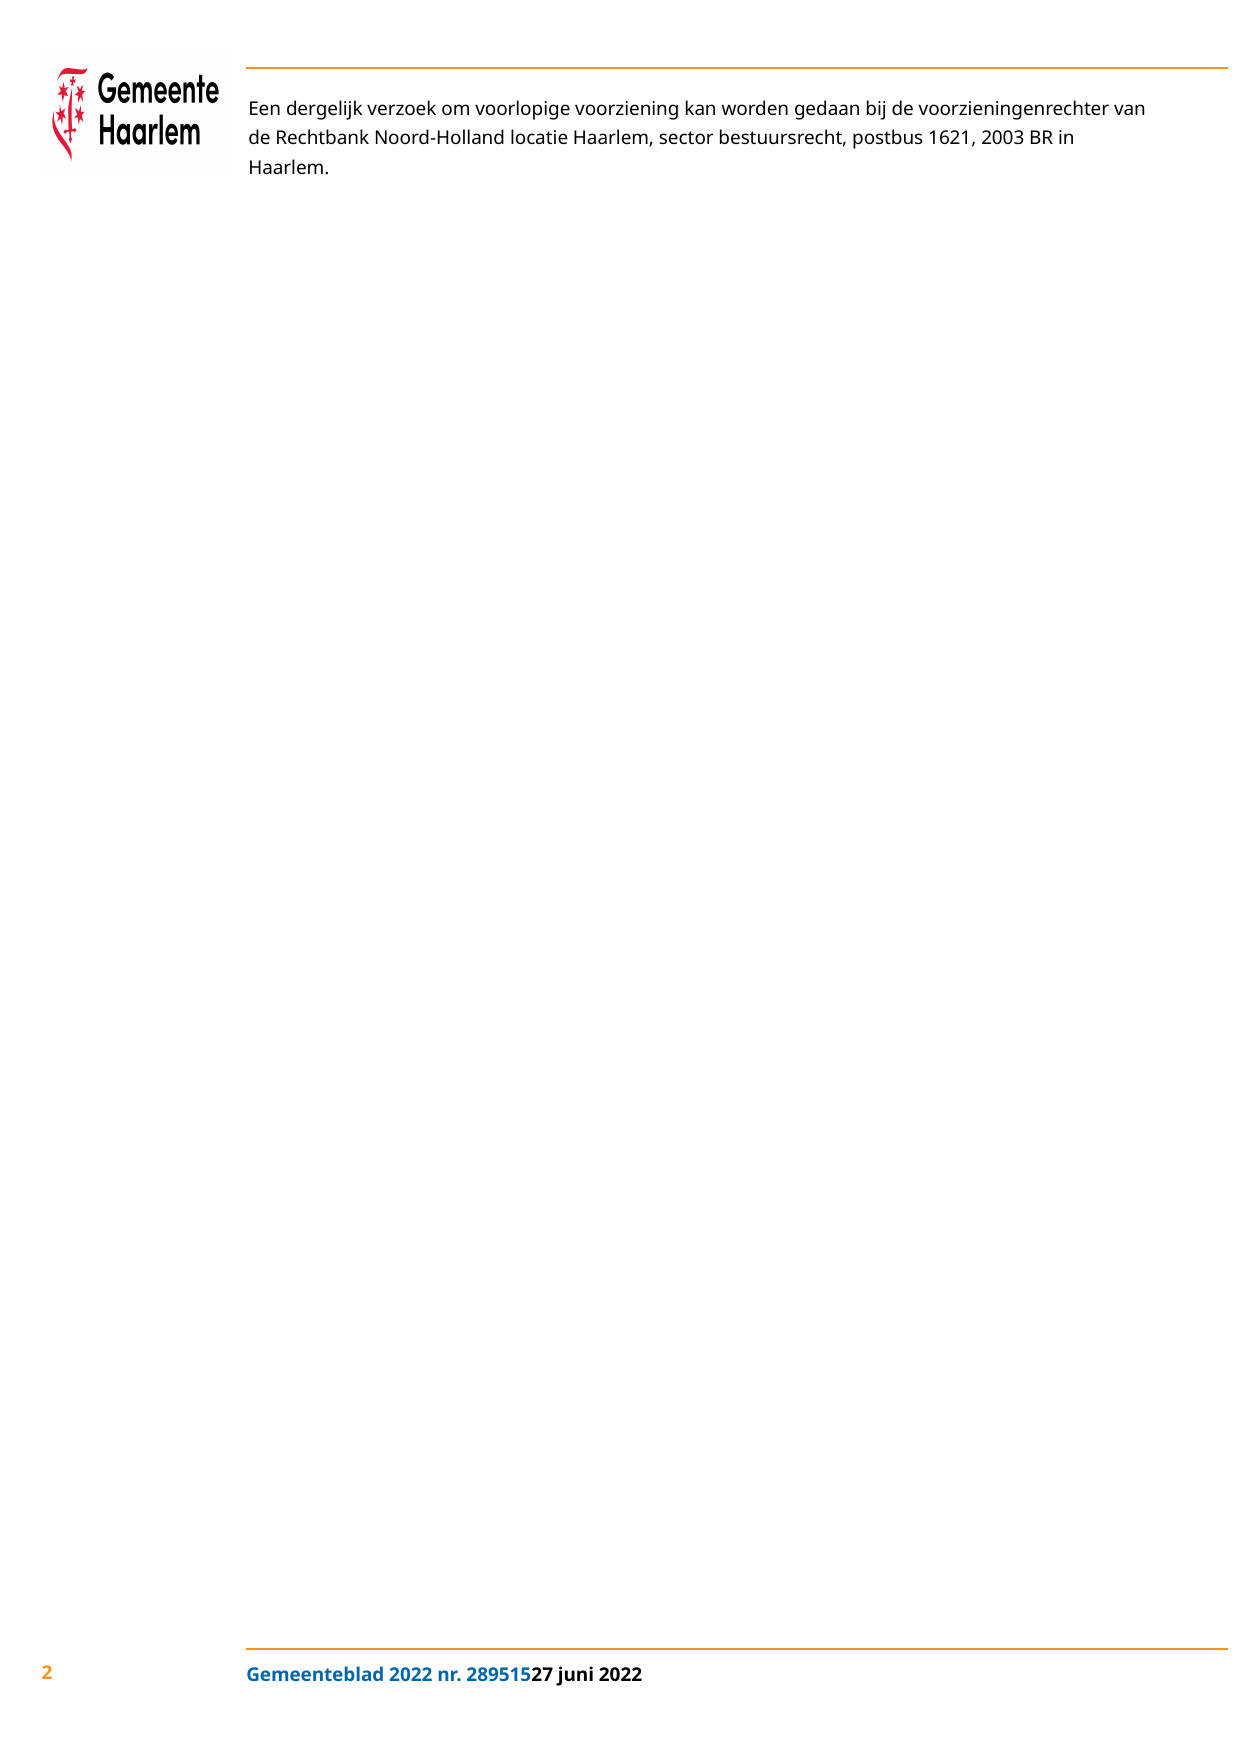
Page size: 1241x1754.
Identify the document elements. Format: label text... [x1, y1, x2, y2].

picture [41, 47, 231, 172]
text Een dergelijk verzoek om voorlopige voorziening kan worden gedaan bij de voorzieningenrechter van de Rechtbank Noord-Holland locatie Haarlem, sector bestuursrecht, postbus 1621, 2003 BR in Haarlem. [248, 95, 1152, 180]
